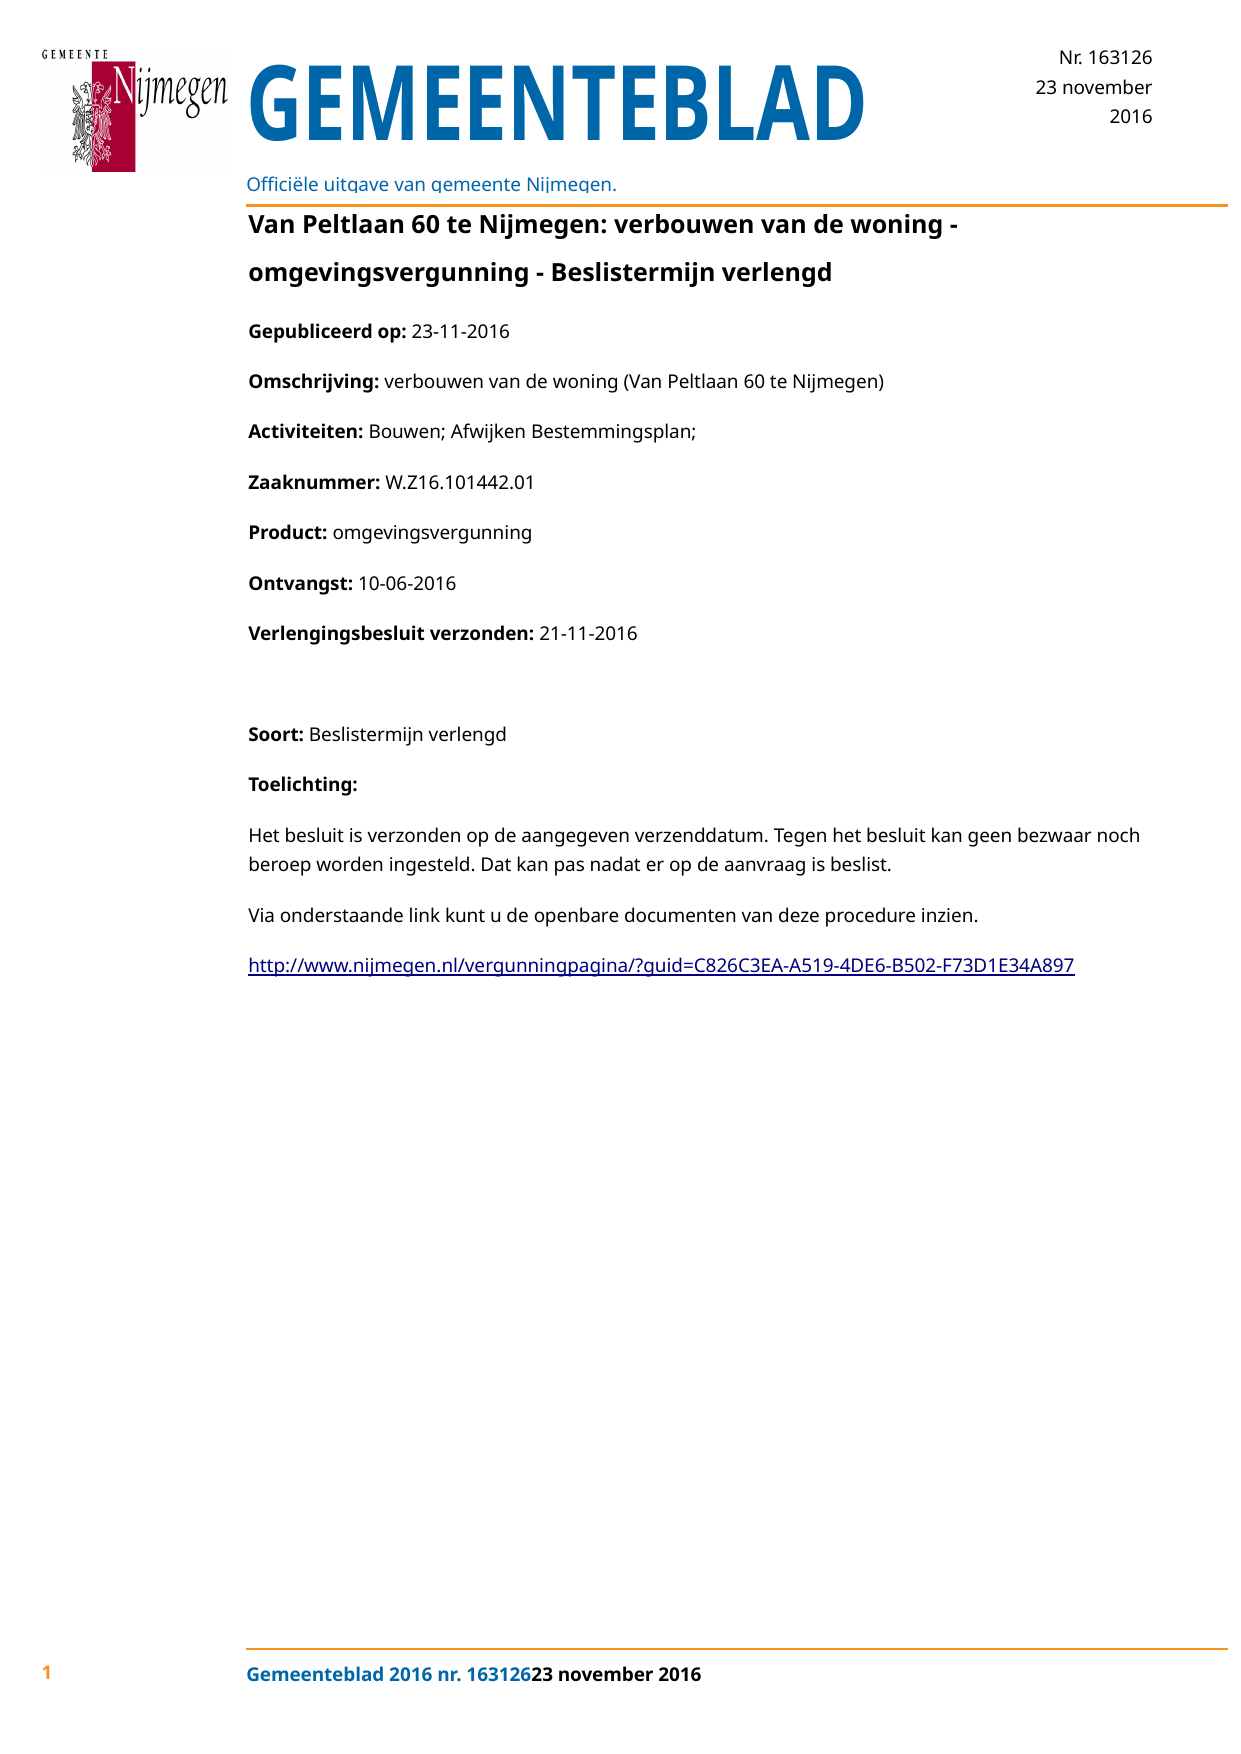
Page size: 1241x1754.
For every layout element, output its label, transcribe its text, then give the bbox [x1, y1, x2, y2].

text http://www.nijmegen.nl/vergunningpagina/?guid=C826C3EA-A519-4DE6-B502-F73D1E34A897 [248, 952, 1152, 978]
text Verlengingsbesluit verzonden: 21-11-2016 [248, 620, 1152, 646]
text Activiteiten: Bouwen; Afwijken Bestemmingsplan; [248, 419, 1152, 444]
text Toelichting: [248, 772, 1152, 797]
text Het besluit is verzonden op de aangegeven verzenddatum. Tegen het besluit kan geen bezwaar noch beroep worden ingesteld. Dat kan pas nadat er op de aanvraag is beslist. [248, 822, 1152, 877]
text Product: omgevingsvergunning [248, 519, 1152, 545]
text Soort: Beslistermijn verlengd [248, 721, 1152, 747]
picture [41, 47, 231, 172]
text Gepubliceerd op: 23-11-2016 [248, 318, 1152, 344]
text Van Peltlaan 60 te Nijmegen: verbouwen van de woning - omgevingsvergunning - Beslistermijn verlengd [248, 207, 1152, 288]
text Via onderstaande link kunt u de openbare documenten van deze procedure inzien. [248, 902, 1152, 928]
text Zaaknummer: W.Z16.101442.01 [248, 469, 1152, 495]
text Omschrijving: verbouwen van de woning (Van Peltlaan 60 te Nijmegen) [248, 368, 1152, 394]
text Ontvangst: 10-06-2016 [248, 570, 1152, 596]
